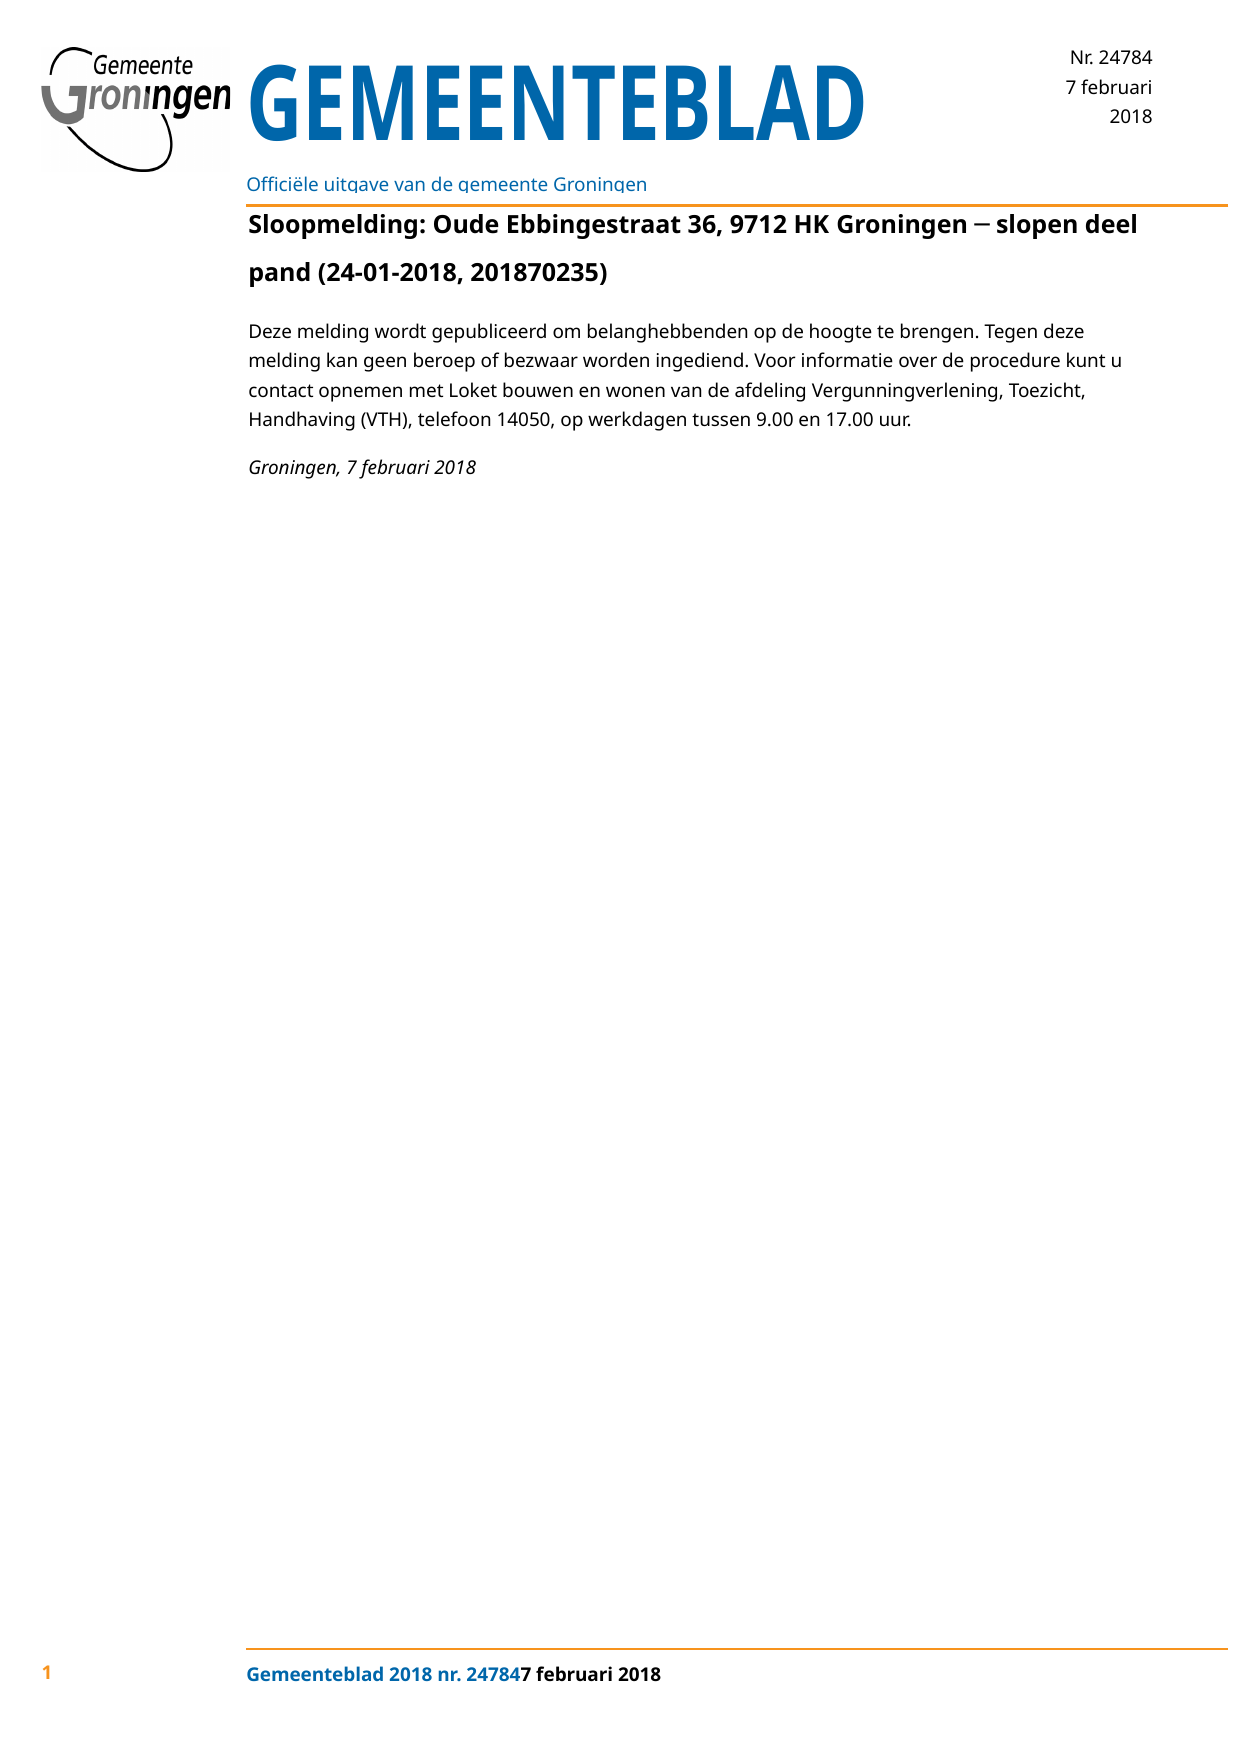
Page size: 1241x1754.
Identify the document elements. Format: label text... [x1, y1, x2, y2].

text Groningen, 7 februari 2018 [248, 454, 1152, 480]
text Sloopmelding: Oude Ebbingestraat 36, 9712 HK Groningen ─ slopen deel pand (24-01-2018, 201870235) [248, 207, 1152, 288]
text Deze melding wordt gepubliceerd om belanghebbenden op de hoogte te brengen. Tegen deze melding kan geen beroep of bezwaar worden ingediend. Voor informatie over de procedure kunt u contact opnemen met Loket bouwen en wonen van de afdeling Vergunningverlening, Toezicht, Handhaving (VTH), telefoon 14050, op werkdagen tussen 9.00 en 17.00 uur. [248, 318, 1152, 432]
picture [41, 47, 231, 172]
